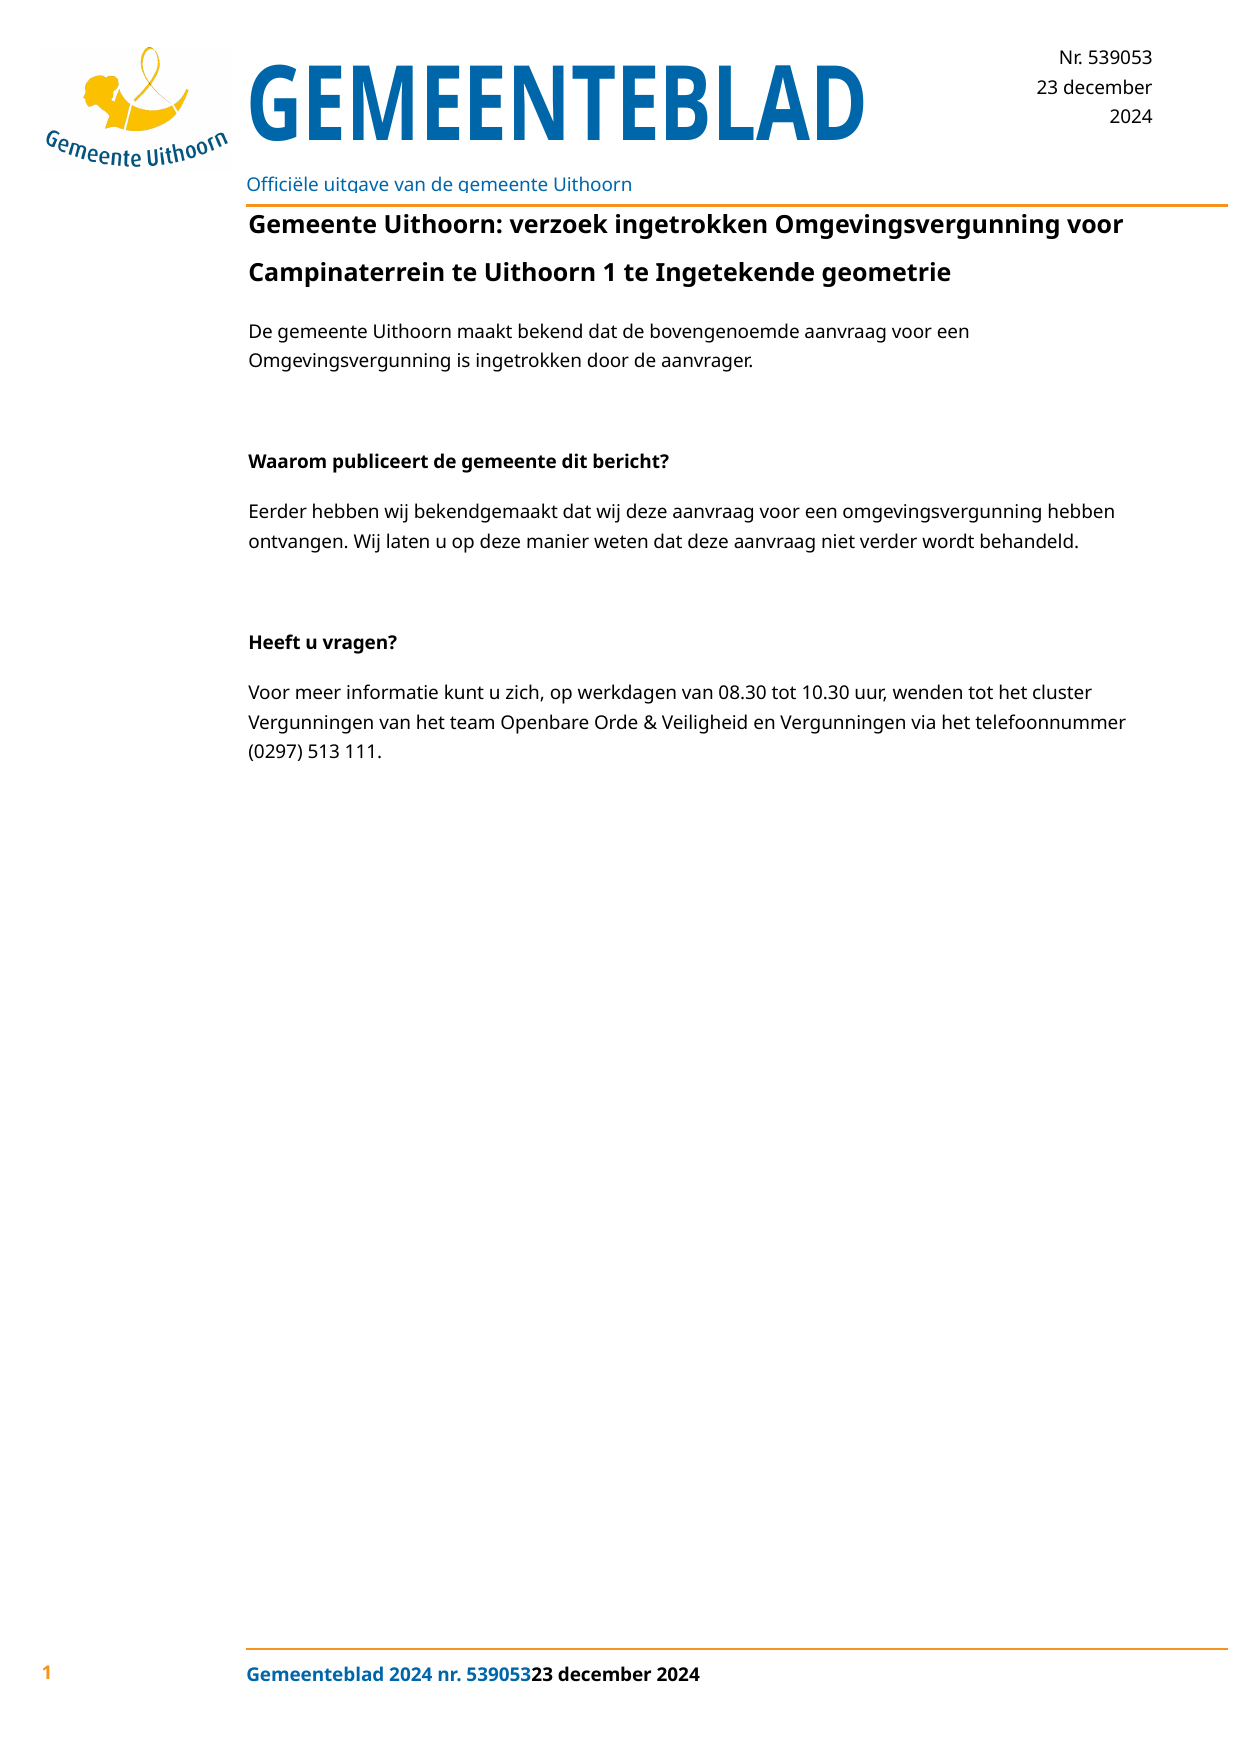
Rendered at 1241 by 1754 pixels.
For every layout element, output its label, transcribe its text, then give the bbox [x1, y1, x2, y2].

text Voor meer informatie kunt u zich, op werkdagen van 08.30 tot 10.30 uur, wenden tot het cluster Vergunningen van het team Openbare Orde & Veiligheid en Vergunningen via het telefoonnummer (0297) 513 111. [248, 679, 1152, 764]
text Gemeente Uithoorn: verzoek ingetrokken Omgevingsvergunning voor Campinaterrein te Uithoorn 1 te Ingetekende geometrie [248, 207, 1152, 288]
text Eerder hebben wij bekendgemaakt dat wij deze aanvraag voor een omgevingsvergunning hebben ontvangen. Wij laten u op deze manier weten dat deze aanvraag niet verder wordt behandeld. [248, 499, 1152, 554]
picture [41, 47, 231, 172]
text Heeft u vragen? [248, 629, 1152, 655]
text Waarom publiceert de gemeente dit bericht? [248, 448, 1152, 474]
text De gemeente Uithoorn maakt bekend dat de bovengenoemde aanvraag voor een Omgevingsvergunning is ingetrokken door de aanvrager. [248, 318, 1152, 373]
